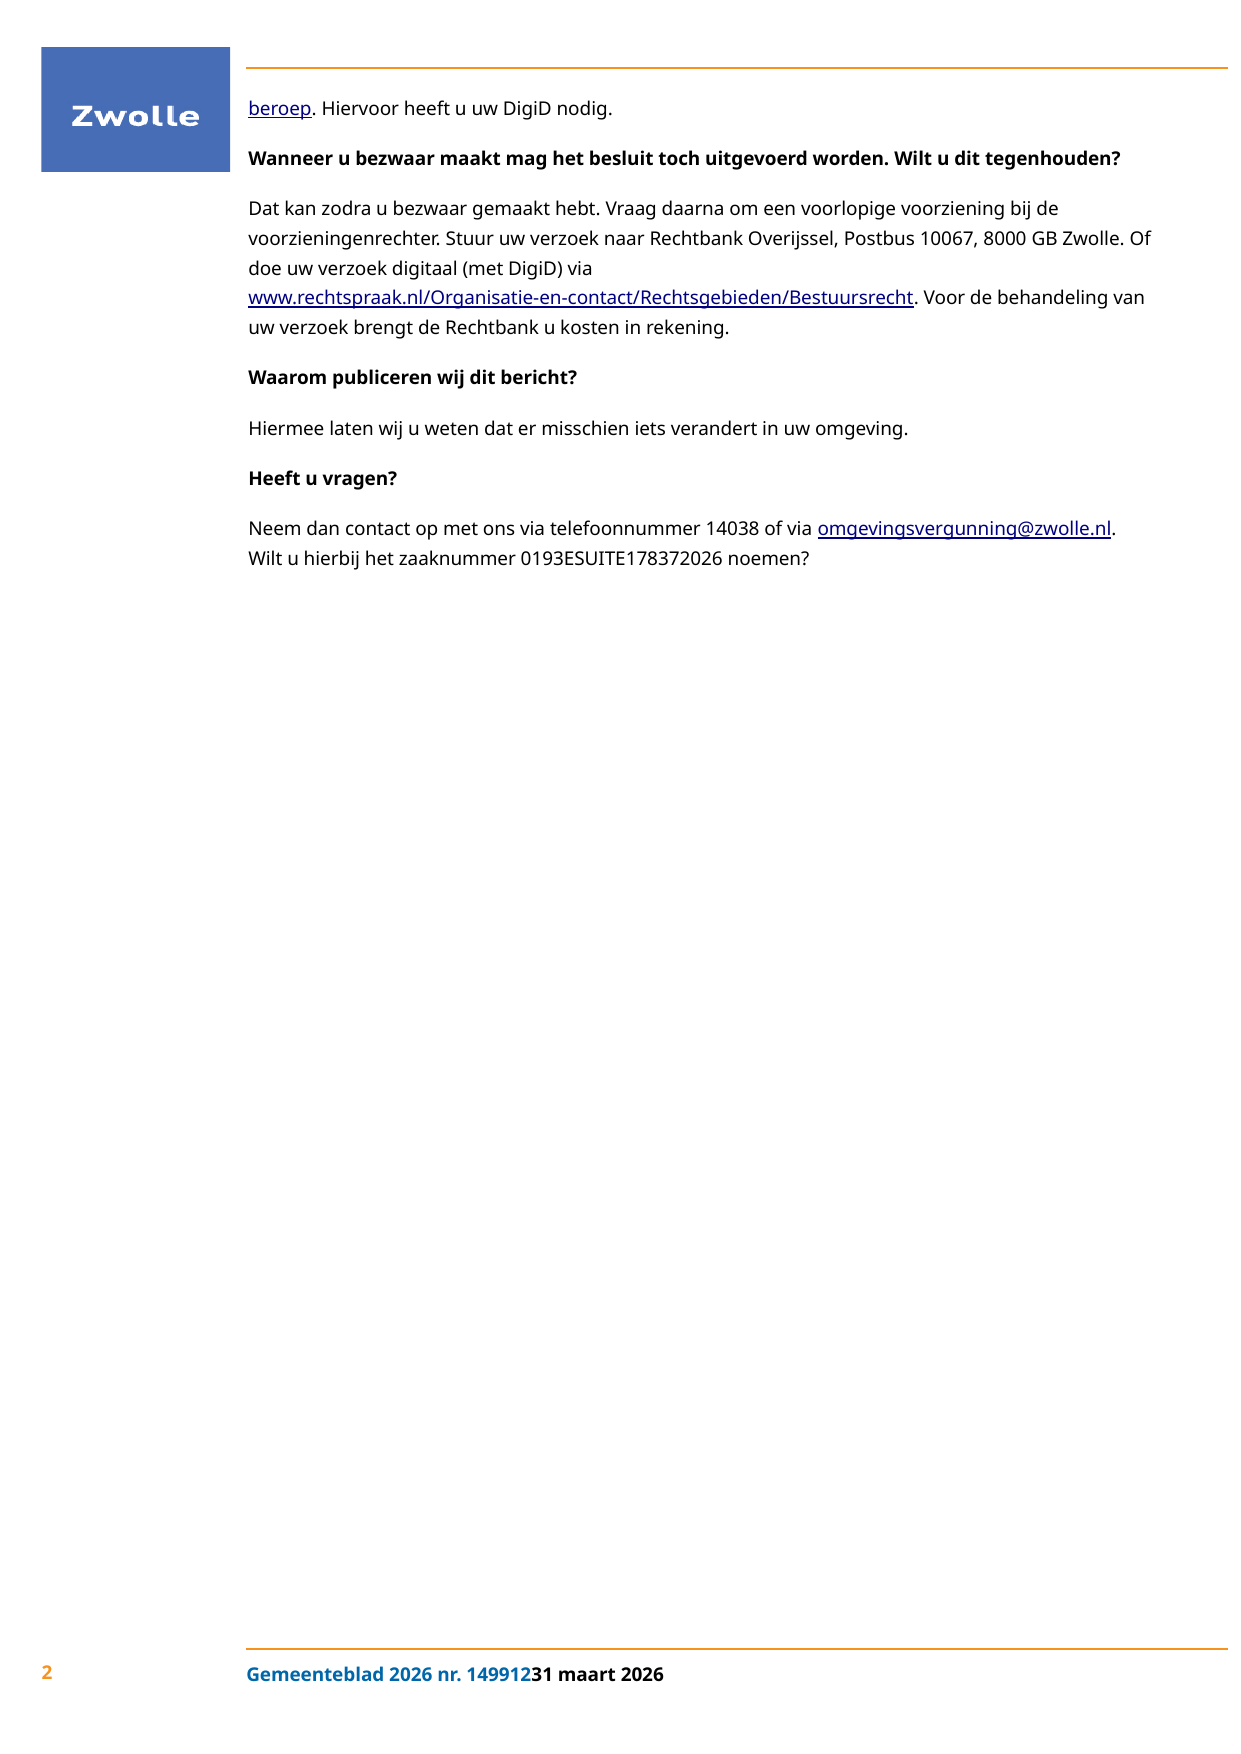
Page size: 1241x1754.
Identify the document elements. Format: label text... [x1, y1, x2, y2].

text Dat kan zodra u bezwaar gemaakt hebt. Vraag daarna om een voorlopige voorziening bij de voorzieningenrechter. Stuur uw verzoek naar Rechtbank Overijssel, Postbus 10067, 8000 GB Zwolle. Of doe uw verzoek digitaal (met DigiD) via www.rechtspraak.nl/Organisatie-en-contact/Rechtsgebieden/Bestuursrecht. Voor de behandeling van uw verzoek brengt de Rechtbank u kosten in rekening. [248, 196, 1152, 340]
text beroep. Hiervoor heeft u uw DigiD nodig. [248, 95, 1152, 121]
picture [41, 47, 231, 172]
text Wanneer u bezwaar maakt mag het besluit toch uitgevoerd worden. Wilt u dit tegenhouden? [248, 145, 1152, 171]
text Heeft u vragen? [248, 465, 1152, 491]
text Neem dan contact op met ons via telefoonnummer 14038 of via omgevingsvergunning@zwolle.nl. Wilt u hierbij het zaaknummer 0193ESUITE178372026 noemen? [248, 516, 1152, 571]
text Hiermee laten wij u weten dat er misschien iets verandert in uw omgeving. [248, 415, 1152, 441]
text Waarom publiceren wij dit bericht? [248, 364, 1152, 390]
